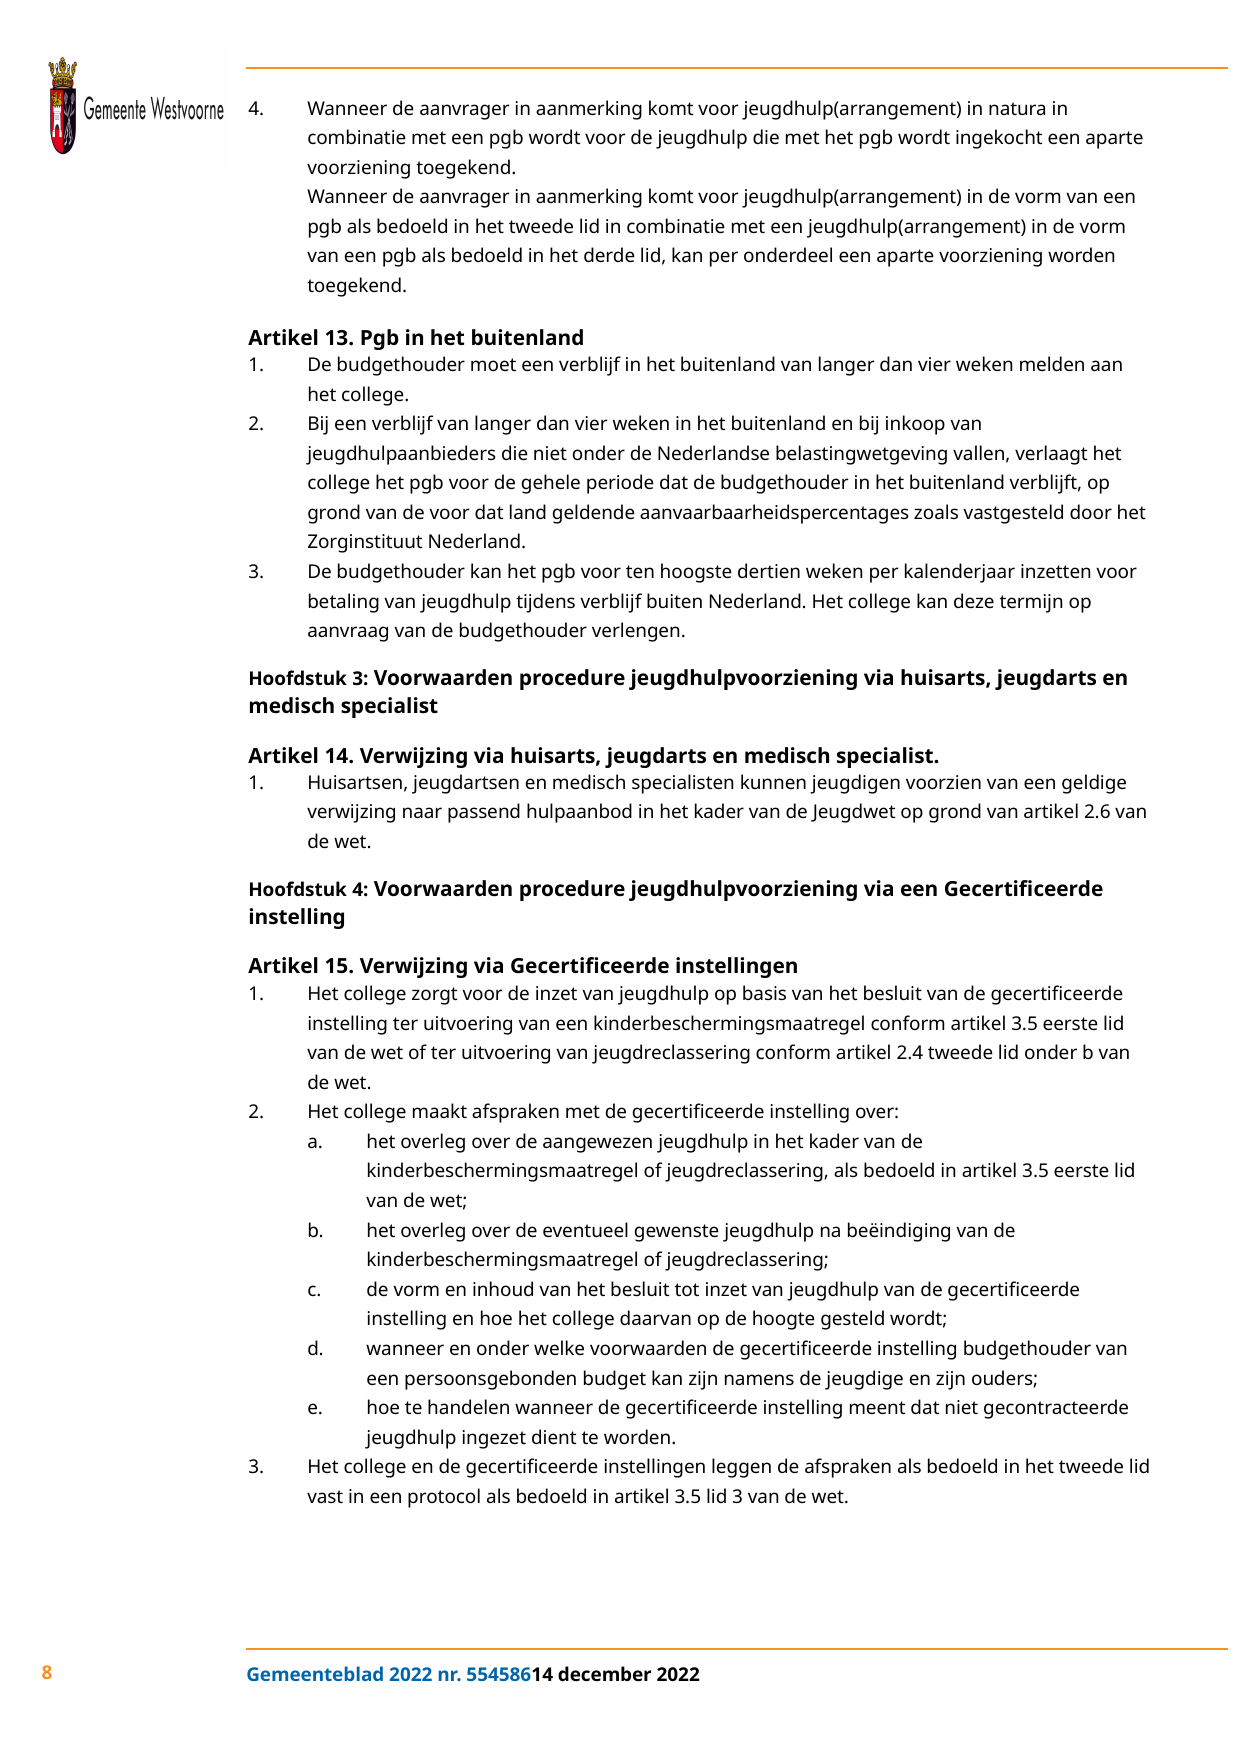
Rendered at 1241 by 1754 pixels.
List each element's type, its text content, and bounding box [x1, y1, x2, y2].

list Het college en de gecertificeerde instellingen leggen de afspraken als bedoeld in het tweede lid vast in een protocol als bedoeld in artikel 3.5 lid 3 van de wet. [248, 1453, 1152, 1509]
list Huisartsen, jeugdartsen en medisch specialisten kunnen jeugdigen voorzien van een geldige verwijzing naar passend hulpaanbod in het kader van de Jeugdwet op grond van artikel 2.6 van de wet. [248, 769, 1152, 854]
list De budgethouder kan het pgb voor ten hoogste dertien weken per kalenderjaar inzetten voor betaling van jeugdhulp tijdens verblijf buiten Nederland. Het college kan deze termijn op aanvraag van de budgethouder verlengen. [248, 558, 1152, 643]
picture [41, 47, 231, 172]
list het overleg over de eventueel gewenste jeugdhulp na beëindiging van de kinderbeschermingsmaatregel of jeugdreclassering; [307, 1217, 1152, 1272]
list Bij een verblijf van langer dan vier weken in het buitenland en bij inkoop van jeugdhulpaanbieders die niet onder de Nederlandse belastingwetgeving vallen, verlaagt het college het pgb voor de gehele periode dat de budgethouder in het buitenland verblijft, op grond van de voor dat land geldende aanvaarbaarheidspercentages zoals vastgesteld door het Zorginstituut Nederland. [248, 410, 1152, 554]
text Artikel 14. Verwijzing via huisarts, jeugdarts en medisch specialist. [248, 741, 1152, 769]
text Hoofdstuk 3: Voorwaarden procedure jeugdhulpvoorziening via huisarts, jeugdarts en medisch specialist [248, 663, 1152, 720]
list Het college maakt afspraken met de gecertificeerde instelling over: [248, 1098, 1152, 1124]
list de vorm en inhoud van het besluit tot inzet van jeugdhulp van de gecertificeerde instelling en hoe het college daarvan op de hoogte gesteld wordt; [307, 1276, 1152, 1331]
list Wanneer de aanvrager in aanmerking komt voor jeugdhulp(arrangement) in natura in combinatie met een pgb wordt voor de jeugdhulp die met het pgb wordt ingekocht een aparte voorziening toegekend. [248, 95, 1152, 180]
list Wanneer de aanvrager in aanmerking komt voor jeugdhulp(arrangement) in de vorm van een pgb als bedoeld in het tweede lid in combinatie met een jeugdhulp(arrangement) in de vorm van een pgb als bedoeld in het derde lid, kan per onderdeel een aparte voorziening worden toegekend. [248, 183, 1152, 298]
list hoe te handelen wanneer de gecertificeerde instelling meent dat niet gecontracteerde jeugdhulp ingezet dient te worden. [307, 1394, 1152, 1449]
list De budgethouder moet een verblijf in het buitenland van langer dan vier weken melden aan het college. [248, 351, 1152, 406]
text Hoofdstuk 4: Voorwaarden procedure jeugdhulpvoorziening via een Gecertificeerde instelling [248, 874, 1152, 931]
text Artikel 13. Pgb in het buitenland [248, 323, 1152, 351]
text Artikel 15. Verwijzing via Gecertificeerde instellingen [248, 952, 1152, 980]
list het overleg over de aangewezen jeugdhulp in het kader van de kinderbeschermingsmaatregel of jeugdreclassering, als bedoeld in artikel 3.5 eerste lid van de wet; [307, 1128, 1152, 1213]
list wanneer en onder welke voorwaarden de gecertificeerde instelling budgethouder van een persoonsgebonden budget kan zijn namens de jeugdige en zijn ouders; [307, 1335, 1152, 1390]
list Het college zorgt voor de inzet van jeugdhulp op basis van het besluit van de gecertificeerde instelling ter uitvoering van een kinderbeschermingsmaatregel conform artikel 3.5 eerste lid van de wet of ter uitvoering van jeugdreclassering conform artikel 2.4 tweede lid onder b van de wet. [248, 980, 1152, 1094]
